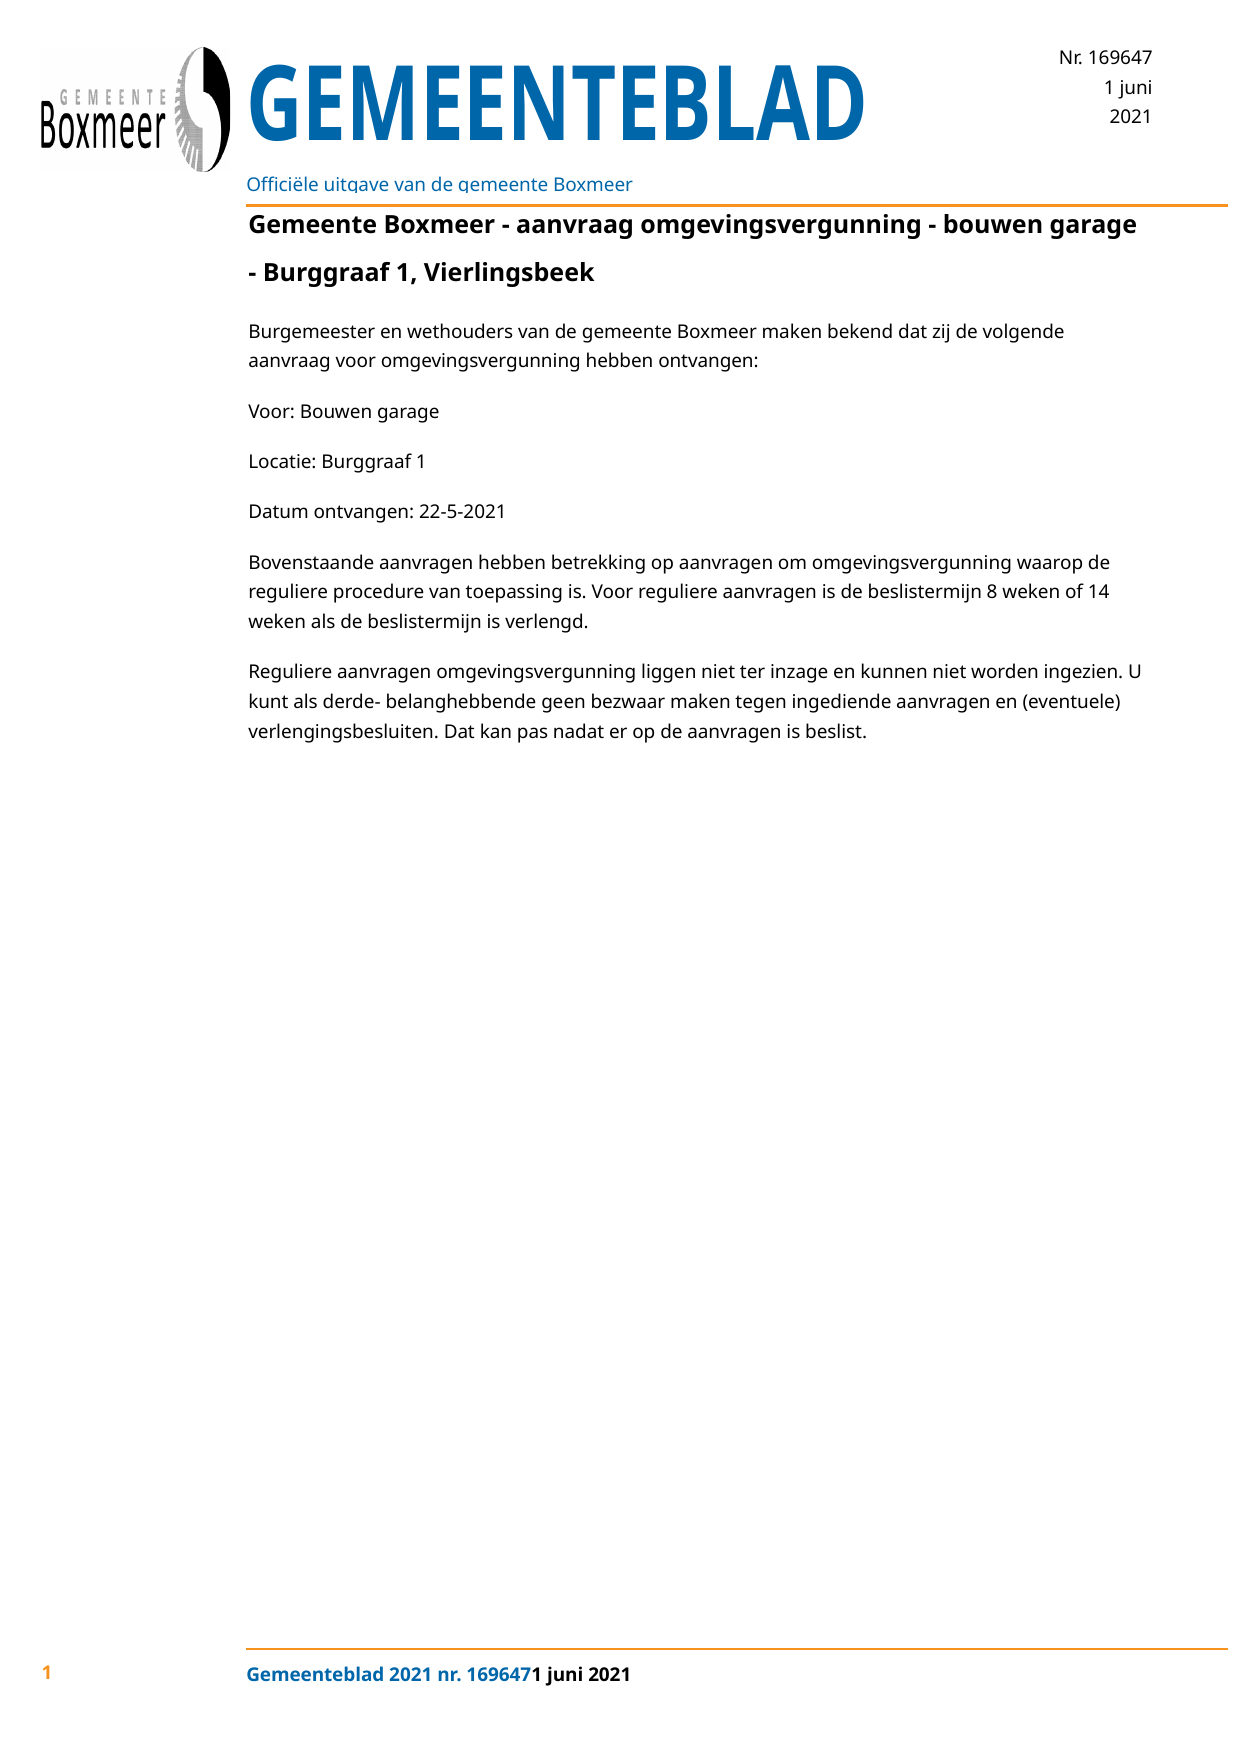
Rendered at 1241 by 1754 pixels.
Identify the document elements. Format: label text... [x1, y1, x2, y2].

text Bovenstaande aanvragen hebben betrekking op aanvragen om omgevingsvergunning waarop de reguliere procedure van toepassing is. Voor reguliere aanvragen is de beslistermijn 8 weken of 14 weken als de beslistermijn is verlengd. [248, 549, 1152, 634]
text Voor: Bouwen garage [248, 398, 1152, 424]
picture [41, 47, 231, 172]
text Datum ontvangen: 22-5-2021 [248, 499, 1152, 524]
text Burgemeester en wethouders van de gemeente Boxmeer maken bekend dat zij de volgende aanvraag voor omgevingsvergunning hebben ontvangen: [248, 318, 1152, 373]
text Gemeente Boxmeer - aanvraag omgevingsvergunning - bouwen garage - Burggraaf 1, Vierlingsbeek [248, 207, 1152, 288]
text Reguliere aanvragen omgevingsvergunning liggen niet ter inzage en kunnen niet worden ingezien. U kunt als derde- belanghebbende geen bezwaar maken tegen ingediende aanvragen en (eventuele) verlengingsbesluiten. Dat kan pas nadat er op de aanvragen is beslist. [248, 659, 1152, 744]
text Locatie: Burggraaf 1 [248, 448, 1152, 474]
